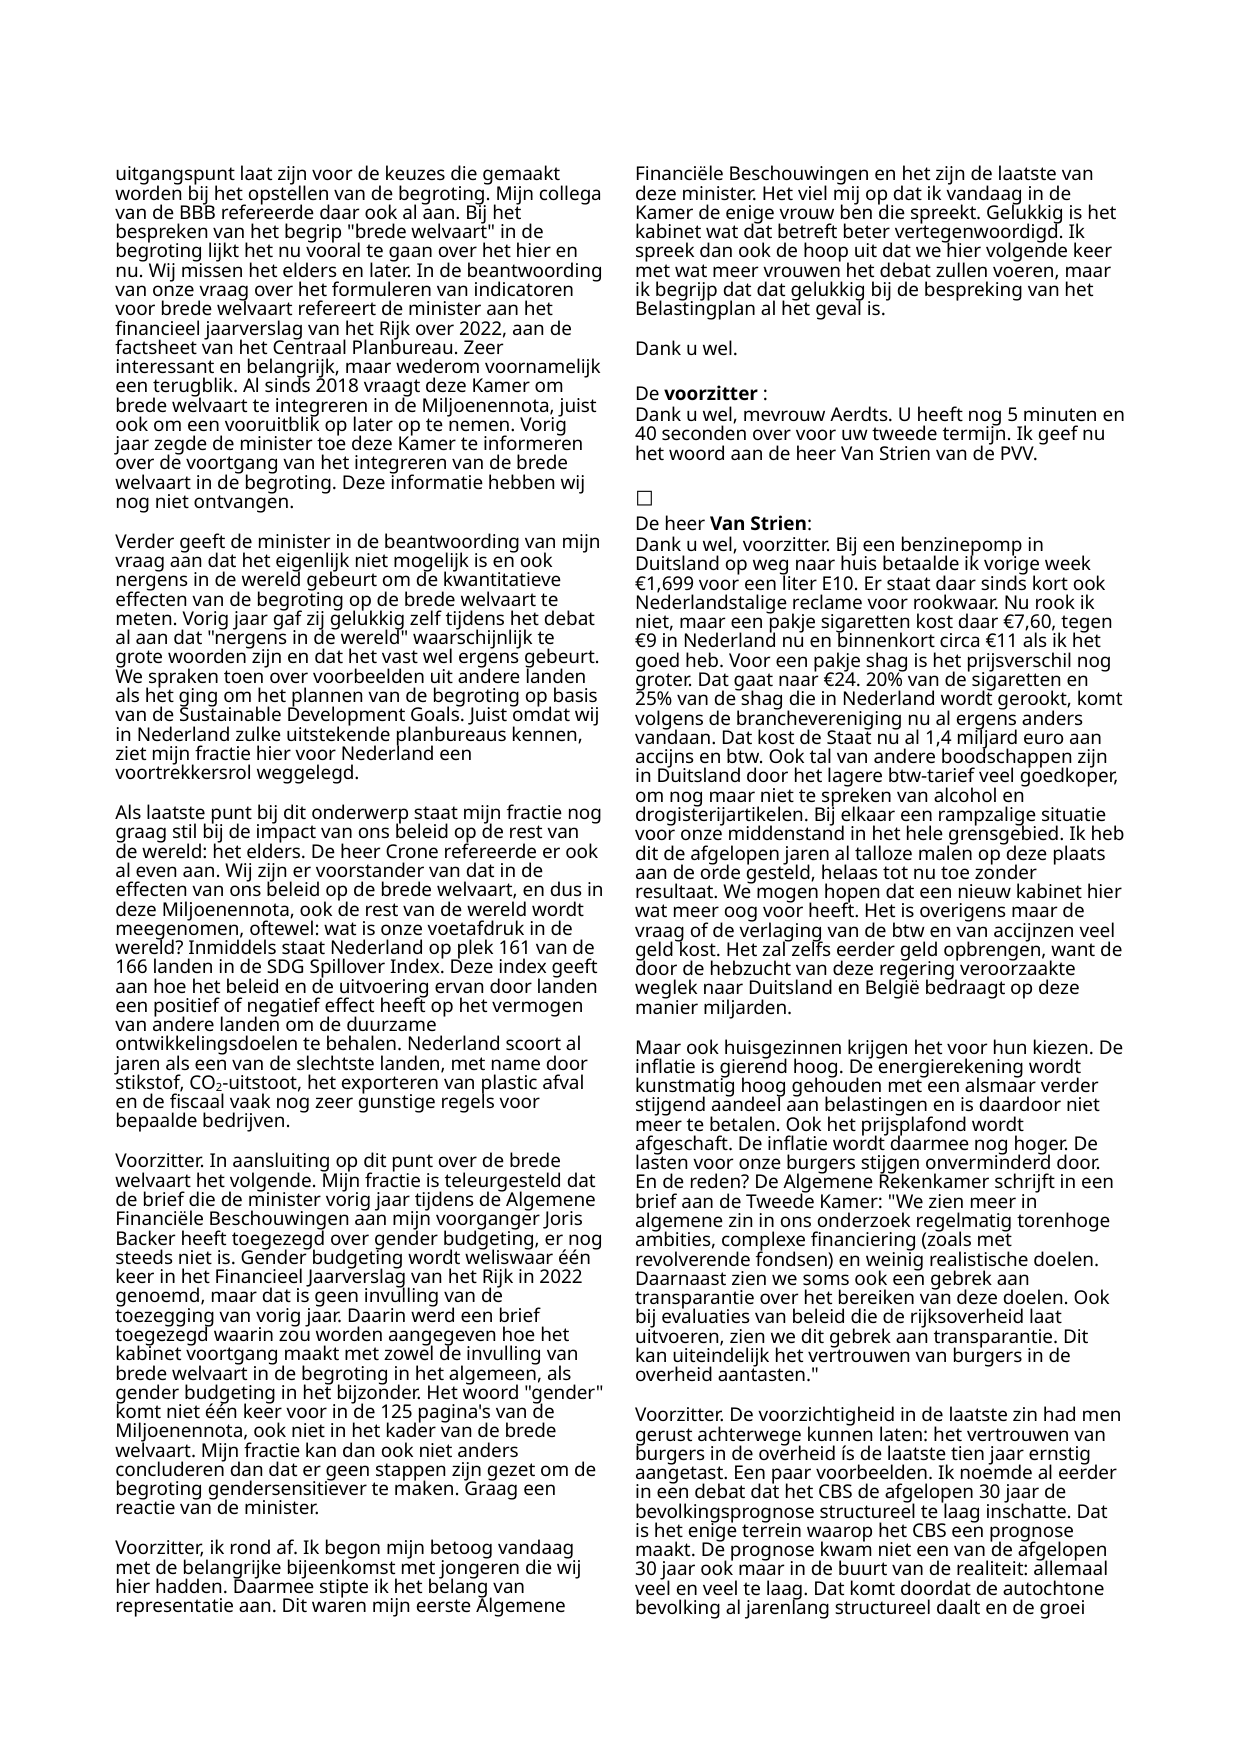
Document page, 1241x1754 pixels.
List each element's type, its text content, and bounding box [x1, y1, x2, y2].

text De heer Van Strien: [635, 510, 1125, 536]
text Voorzitter, ik rond af. Ik begon mijn betoog vandaag met de belangrijke bijeenkomst met jongeren die wij hier hadden. Daarmee stipte ik het belang van representatie aan. Dit waren mijn eerste Algemene [115, 1539, 605, 1616]
text uitgangspunt laat zijn voor de keuzes die gemaakt worden bij het opstellen van de begroting. Mijn collega van de BBB refereerde daar ook al aan. Bij het bespreken van het begrip "brede welvaart" in de begroting lijkt het nu vooral te gaan over het hier en nu. Wij missen het elders en later. In de beantwoording van onze vraag over het formuleren van indicatoren voor brede welvaart refereert de minister aan het financieel jaarverslag van het Rijk over 2022, aan de factsheet van het Centraal Planbureau. Zeer interessant en belangrijk, maar wederom voornamelijk een terugblik. Al sinds 2018 vraagt deze Kamer om brede welvaart te integreren in de Miljoenennota, juist ook om een vooruitblik op later op te nemen. Vorig jaar zegde de minister toe deze Kamer te informeren over de voortgang van het integreren van de brede welvaart in de begroting. Deze informatie hebben wij nog niet ontvangen. [115, 165, 605, 512]
text Voorzitter. De voorzichtigheid in de laatste zin had men gerust achterwege kunnen laten: het vertrouwen van burgers in de overheid ís de laatste tien jaar ernstig aangetast. Een paar voorbeelden. Ik noemde al eerder in een debat dat het CBS de afgelopen 30 jaar de bevolkingsprognose structureel te laag inschatte. Dat is het enige terrein waarop het CBS een prognose maakt. De prognose kwam niet een van de afgelopen 30 jaar ook maar in de buurt van de realiteit: allemaal veel en veel te laag. Dat komt doordat de autochtone bevolking al jarenlang structureel daalt en de groei [635, 1406, 1125, 1618]
text ⬜ [635, 485, 1125, 510]
text De voorzitter : [635, 380, 1125, 406]
text Verder geeft de minister in de beantwoording van mijn vraag aan dat het eigenlijk niet mogelijk is en ook nergens in de wereld gebeurt om de kwantitatieve effecten van de begroting op de brede welvaart te meten. Vorig jaar gaf zij gelukkig zelf tijdens het debat al aan dat "nergens in de wereld" waarschijnlijk te grote woorden zijn en dat het vast wel ergens gebeurt. We spraken toen over voorbeelden uit andere landen als het ging om het plannen van de begroting op basis van de Sustainable Development Goals. Juist omdat wij in Nederland zulke uitstekende planbureaus kennen, ziet mijn fractie hier voor Nederland een voortrekkersrol weggelegd. [115, 533, 605, 783]
text Dank u wel, mevrouw Aerdts. U heeft nog 5 minuten en 40 seconden over voor uw tweede termijn. Ik geef nu het woord aan de heer Van Strien van de PVV. [635, 406, 1125, 464]
text Als laatste punt bij dit onderwerp staat mijn fractie nog graag stil bij de impact van ons beleid op de rest van de wereld: het elders. De heer Crone refereerde er ook al even aan. Wij zijn er voorstander van dat in de effecten van ons beleid op de brede welvaart, en dus in deze Miljoenennota, ook de rest van de wereld wordt meegenomen, oftewel: wat is onze voetafdruk in de wereld? Inmiddels staat Nederland op plek 161 van de 166 landen in de SDG Spillover Index. Deze index geeft aan hoe het beleid en de uitvoering ervan door landen een positief of negatief effect heeft op het vermogen van andere landen om de duurzame ontwikkelingsdoelen te behalen. Nederland scoort al jaren als een van de slechtste landen, met name door stikstof, CO2-uitstoot, het exporteren van plastic afval en de fiscaal vaak nog zeer gunstige regels voor bepaalde bedrijven. [115, 804, 605, 1132]
text Dank u wel, voorzitter. Bij een benzinepomp in Duitsland op weg naar huis betaalde ik vorige week €1,699 voor een liter E10. Er staat daar sinds kort ook Nederlandstalige reclame voor rookwaar. Nu rook ik niet, maar een pakje sigaretten kost daar €7,60, tegen €9 in Nederland nu en binnenkort circa €11 als ik het goed heb. Voor een pakje shag is het prijsverschil nog groter. Dat gaat naar €24. 20% van de sigaretten en 25% van de shag die in Nederland wordt gerookt, komt volgens de branchevereniging nu al ergens anders vandaan. Dat kost de Staat nu al 1,4 miljard euro aan accijns en btw. Ook tal van andere boodschappen zijn in Duitsland door het lagere btw-tarief veel goedkoper, om nog maar niet te spreken van alcohol en drogisterijartikelen. Bij elkaar een rampzalige situatie voor onze middenstand in het hele grensgebied. Ik heb dit de afgelopen jaren al talloze malen op deze plaats aan de orde gesteld, helaas tot nu toe zonder resultaat. We mogen hopen dat een nieuw kabinet hier wat meer oog voor heeft. Het is overigens maar de vraag of de verlaging van de btw en van accijnzen veel geld kost. Het zal zelfs eerder geld opbrengen, want de door de hebzucht van deze regering veroorzaakte weglek naar Duitsland en België bedraagt op deze manier miljarden. [635, 536, 1125, 1018]
text Financiële Beschouwingen en het zijn de laatste van deze minister. Het viel mij op dat ik vandaag in de Kamer de enige vrouw ben die spreekt. Gelukkig is het kabinet wat dat betreft beter vertegenwoordigd. Ik spreek dan ook de hoop uit dat we hier volgende keer met wat meer vrouwen het debat zullen voeren, maar ik begrijp dat dat gelukkig bij de bespreking van het Belastingplan al het geval is. [635, 165, 1125, 319]
text Dank u wel. [635, 340, 1125, 359]
text Voorzitter. In aansluiting op dit punt over de brede welvaart het volgende. Mijn fractie is teleurgesteld dat de brief die de minister vorig jaar tijdens de Algemene Financiële Beschouwingen aan mijn voorganger Joris Backer heeft toegezegd over gender budgeting, er nog steeds niet is. Gender budgeting wordt weliswaar één keer in het Financieel Jaarverslag van het Rijk in 2022 genoemd, maar dat is geen invulling van de toezegging van vorig jaar. Daarin werd een brief toegezegd waarin zou worden aangegeven hoe het kabinet voortgang maakt met zowel de invulling van brede welvaart in de begroting in het algemeen, als gender budgeting in het bijzonder. Het woord "gender" komt niet één keer voor in de 125 pagina's van de Miljoenennota, ook niet in het kader van de brede welvaart. Mijn fractie kan dan ook niet anders concluderen dan dat er geen stappen zijn gezet om de begroting gendersensitiever te maken. Graag een reactie van de minister. [115, 1152, 605, 1519]
text Maar ook huisgezinnen krijgen het voor hun kiezen. De inflatie is gierend hoog. De energierekening wordt kunstmatig hoog gehouden met een alsmaar verder stijgend aandeel aan belastingen en is daardoor niet meer te betalen. Ook het prijsplafond wordt afgeschaft. De inflatie wordt daarmee nog hoger. De lasten voor onze burgers stijgen onverminderd door. En de reden? De Algemene Rekenkamer schrijft in een brief aan de Tweede Kamer: "We zien meer in algemene zin in ons onderzoek regelmatig torenhoge ambities, complexe financiering (zoals met revolverende fondsen) en weinig realistische doelen. Daarnaast zien we soms ook een gebrek aan transparantie over het bereiken van deze doelen. Ook bij evaluaties van beleid die de rijksoverheid laat uitvoeren, zien we dit gebrek aan transparantie. Dit kan uiteindelijk het vertrouwen van burgers in de overheid aantasten." [635, 1039, 1125, 1386]
